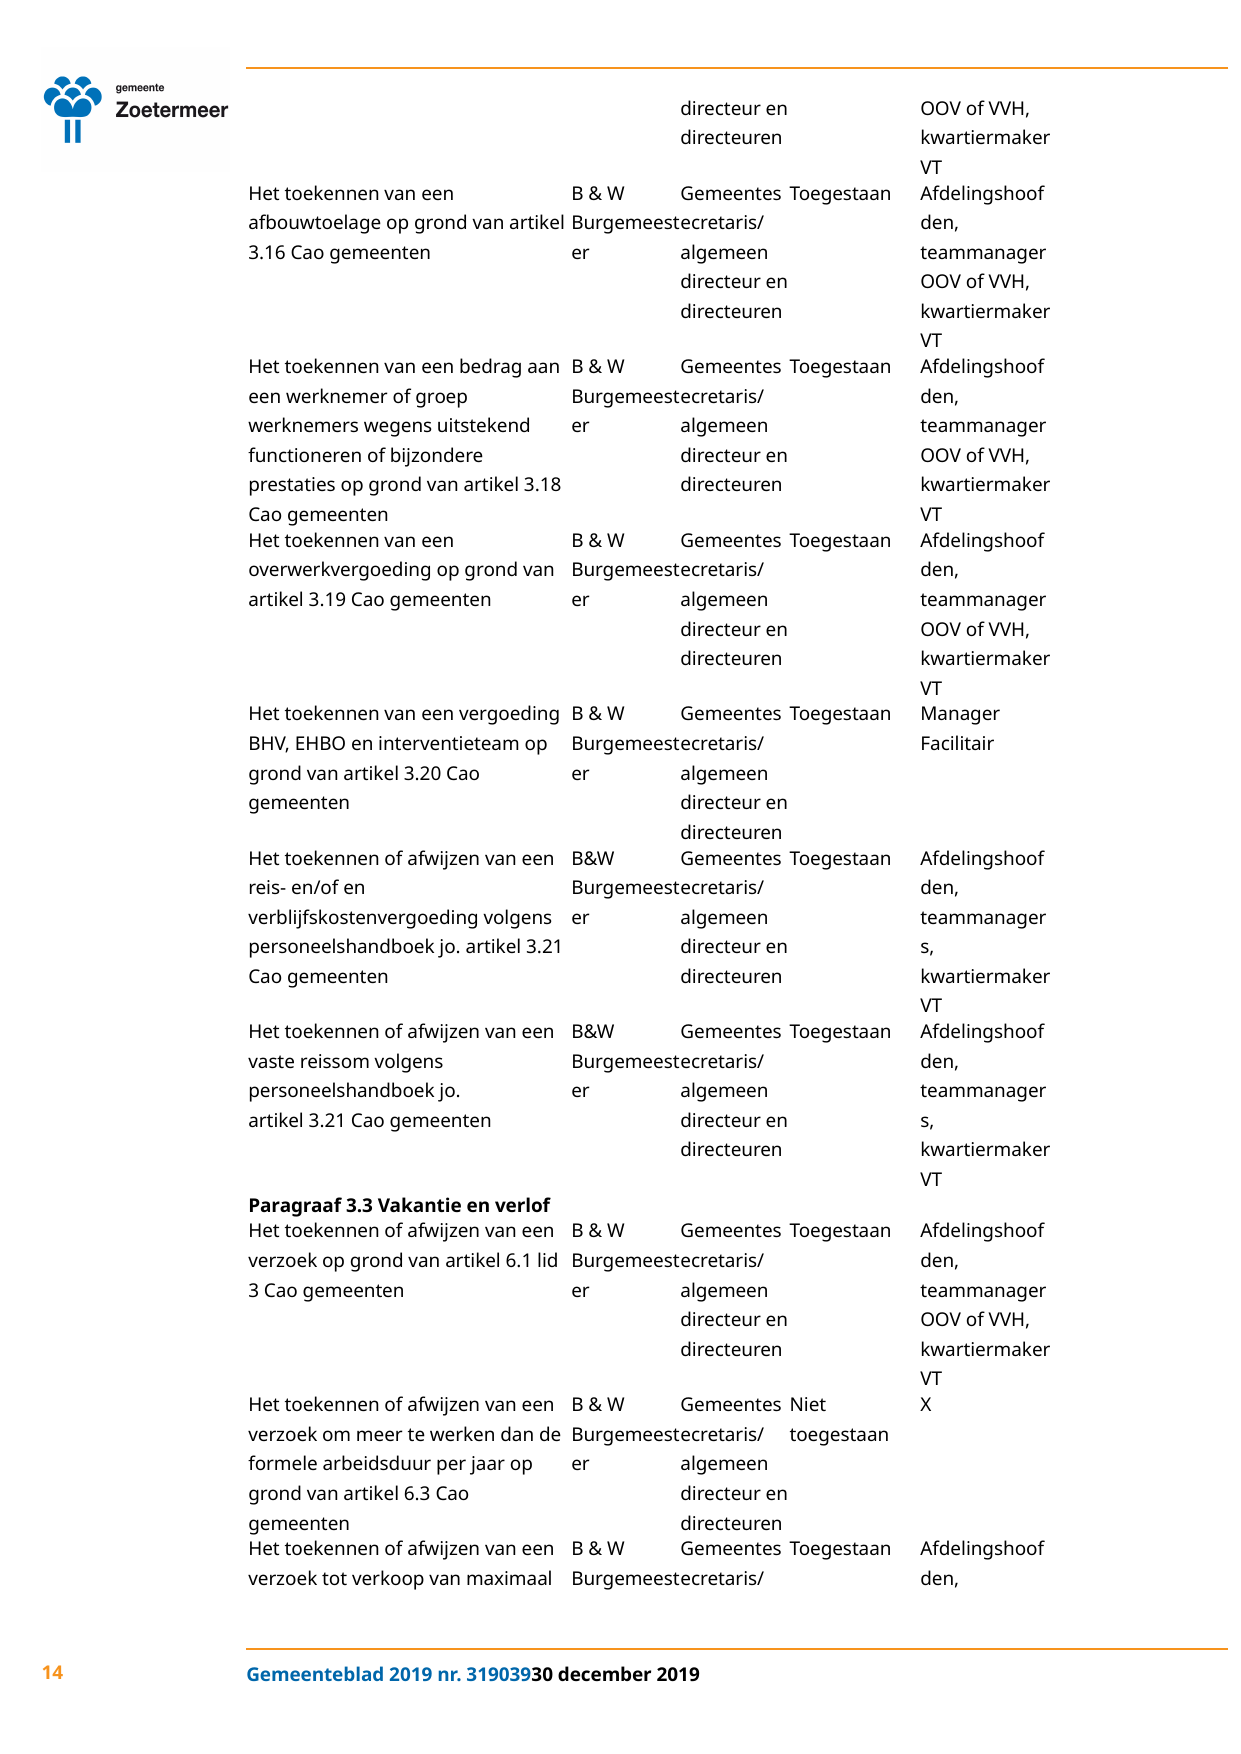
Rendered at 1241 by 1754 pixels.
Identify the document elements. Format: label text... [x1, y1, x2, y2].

table_cell [680, 1192, 789, 1218]
table_cell Het toekennen van een bedrag aan een werknemer of groep werknemers wegens uitstekend functioneren of bijzondere prestaties op grond van artikel 3.18 Cao gemeenten [248, 353, 571, 527]
table_cell Gemeentesecretaris/ algemeen directeur en directeuren [680, 527, 789, 701]
table_cell Gemeentesecretaris/ algemeen directeur en directeuren [680, 1018, 789, 1192]
table_cell [571, 1192, 680, 1218]
table_cell Het toekennen van een overwerkvergoeding op grond van artikel 3.19 Cao gemeenten [248, 527, 571, 701]
table_cell Het toekennen of afwijzen van een vaste reissom volgens personeelshandboek jo. artikel 3.21 Cao gemeenten [248, 1018, 571, 1192]
table_cell Toegestaan [789, 1218, 920, 1391]
table_cell Het toekennen van een vergoeding BHV, EHBO en interventieteam op grond van artikel 3.20 Cao gemeenten [248, 701, 571, 845]
table_cell Toegestaan [789, 1535, 920, 1591]
table_cell [920, 1192, 1051, 1218]
table_cell Afdelingshoofden, teammanager OOV of VVH, kwartiermaker VT [920, 527, 1051, 701]
picture [41, 47, 231, 172]
table_cell B & W Burgemeester [571, 701, 680, 845]
table_cell B & W Burgemeester [571, 353, 680, 527]
table_cell Het toekennen van een afbouwtoelage op grond van artikel 3.16 Cao gemeenten [248, 180, 571, 353]
table_cell Manager Facilitair [920, 701, 1051, 845]
table_cell [248, 95, 571, 180]
table_cell Gemeentesecretaris/ [680, 1535, 789, 1591]
table_cell Het toekennen of afwijzen van een reis- en/of en verblijfskostenvergoeding volgens personeelshandboek jo. artikel 3.21 Cao gemeenten [248, 845, 571, 1018]
table_cell Afdelingshoofden, teammanagers, kwartiermaker VT [920, 1018, 1051, 1192]
table_cell B & W Burgemeester [571, 1391, 680, 1535]
table_cell Paragraaf 3.3 Vakantie en verlof [248, 1192, 571, 1218]
table_cell OOV of VVH, kwartiermaker VT [920, 95, 1051, 180]
table_cell Gemeentesecretaris/ algemeen directeur en directeuren [680, 180, 789, 353]
table_cell Gemeentesecretaris/ algemeen directeur en directeuren [680, 1391, 789, 1535]
table_cell B & W Burgemeester [571, 527, 680, 701]
table_cell B & W Burgemeest [571, 1535, 680, 1591]
table_cell X [920, 1391, 1051, 1535]
table_cell Het toekennen of afwijzen van een verzoek tot verkoop van maximaal [248, 1535, 571, 1591]
table_cell B & W Burgemeester [571, 1218, 680, 1391]
table_cell [571, 95, 680, 180]
table_cell Gemeentesecretaris/ algemeen directeur en directeuren [680, 1218, 789, 1391]
table_cell [789, 1192, 920, 1218]
table_cell Toegestaan [789, 1018, 920, 1192]
table_cell Afdelingshoofden, teammanager OOV of VVH, kwartiermaker VT [920, 353, 1051, 527]
table_cell Gemeentesecretaris/ algemeen directeur en directeuren [680, 845, 789, 1018]
table_cell [789, 95, 920, 180]
table_cell Toegestaan [789, 845, 920, 1018]
table_cell B & W Burgemeester [571, 180, 680, 353]
table_cell Het toekennen of afwijzen van een verzoek om meer te werken dan de formele arbeidsduur per jaar op grond van artikel 6.3 Cao gemeenten [248, 1391, 571, 1535]
table_cell Toegestaan [789, 353, 920, 527]
table_cell Gemeentesecretaris/ algemeen directeur en directeuren [680, 353, 789, 527]
table_cell directeur en directeuren [680, 95, 789, 180]
table_cell Afdelingshoofden, teammanager OOV of VVH, kwartiermaker VT [920, 1218, 1051, 1391]
table_cell Afdelingshoofden, teammanagers, kwartiermaker VT [920, 845, 1051, 1018]
table_cell B&W Burgemeester [571, 845, 680, 1018]
table_cell Niet toegestaan [789, 1391, 920, 1535]
table_cell Het toekennen of afwijzen van een verzoek op grond van artikel 6.1 lid 3 Cao gemeenten [248, 1218, 571, 1391]
table_cell Toegestaan [789, 701, 920, 845]
table_cell Toegestaan [789, 527, 920, 701]
table_cell B&W Burgemeester [571, 1018, 680, 1192]
table_cell Afdelingshoofden, teammanager OOV of VVH, kwartiermaker VT [920, 180, 1051, 353]
table_cell Gemeentesecretaris/ algemeen directeur en directeuren [680, 701, 789, 845]
table_cell Afdelingshoofden, [920, 1535, 1051, 1591]
table_cell Toegestaan [789, 180, 920, 353]
